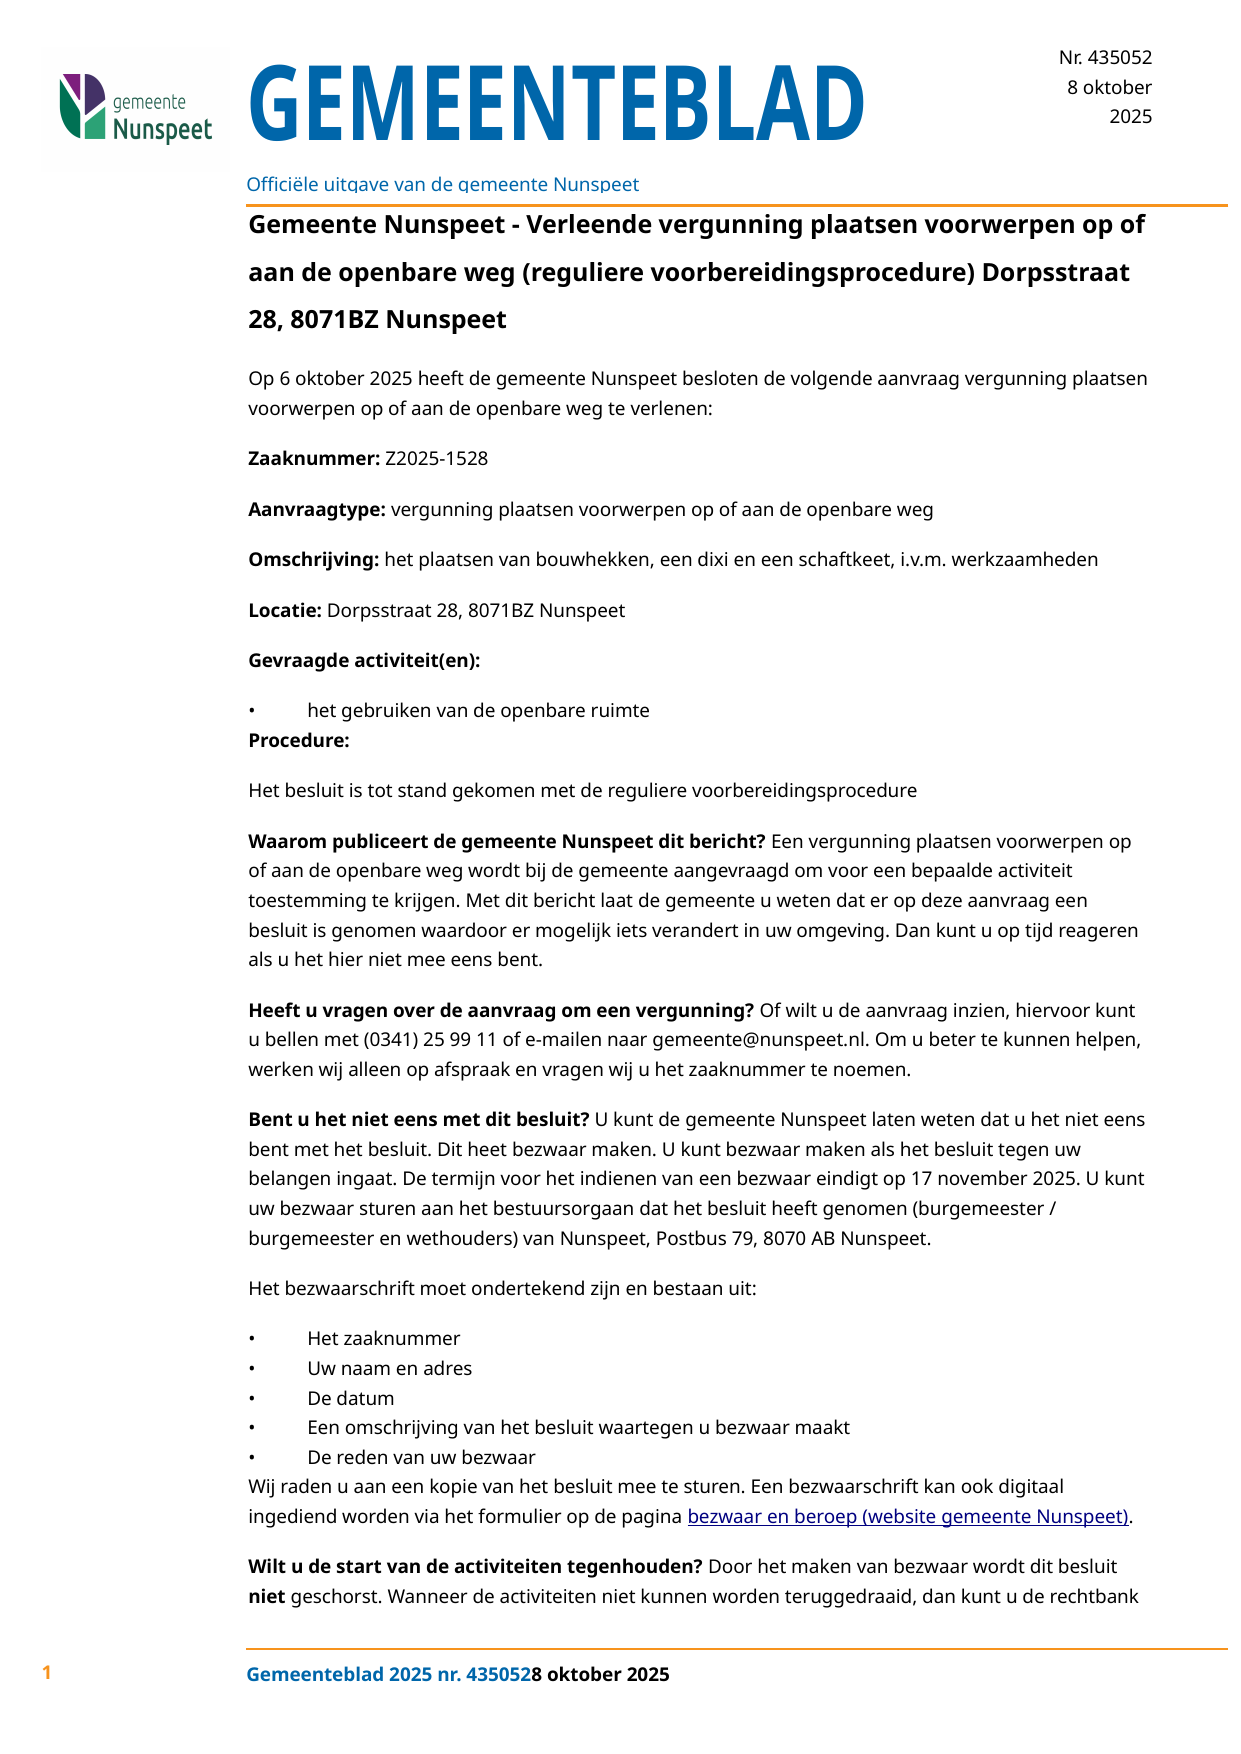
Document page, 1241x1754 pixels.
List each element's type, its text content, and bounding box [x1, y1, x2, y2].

list De datum [248, 1385, 1152, 1410]
text Het bezwaarschrift moet ondertekend zijn en bestaan uit: [248, 1275, 1152, 1301]
text Zaaknummer: Z2025-1528 [248, 446, 1152, 471]
text Locatie: Dorpsstraat 28, 8071BZ Nunspeet [248, 597, 1152, 622]
text Procedure: [248, 727, 1152, 753]
text Op 6 oktober 2025 heeft de gemeente Nunspeet besloten de volgende aanvraag vergunning plaatsen voorwerpen op of aan de openbare weg te verlenen: [248, 366, 1152, 421]
list Een omschrijving van het besluit waartegen u bezwaar maakt [248, 1414, 1152, 1440]
list De reden van uw bezwaar [248, 1444, 1152, 1469]
list het gebruiken van de openbare ruimte [248, 698, 1152, 723]
text Het besluit is tot stand gekomen met de reguliere voorbereidingsprocedure [248, 778, 1152, 803]
text Bent u het niet eens met dit besluit? U kunt de gemeente Nunspeet laten weten dat u het niet eens bent met het besluit. Dit heet bezwaar maken. U kunt bezwaar maken als het besluit tegen uw belangen ingaat. De termijn voor het indienen van een bezwaar eindigt op 17 november 2025. U kunt uw bezwaar sturen aan het bestuursorgaan dat het besluit heeft genomen (burgemeester / burgemeester en wethouders) van Nunspeet, Postbus 79, 8070 AB Nunspeet. [248, 1106, 1152, 1250]
text Aanvraagtype: vergunning plaatsen voorwerpen op of aan de openbare weg [248, 496, 1152, 522]
text Wilt u de start van de activiteiten tegenhouden? Door het maken van bezwaar wordt dit besluit niet geschorst. Wanneer de activiteiten niet kunnen worden teruggedraaid, dan kunt u de rechtbank [248, 1553, 1152, 1609]
text Waarom publiceert de gemeente Nunspeet dit bericht? Een vergunning plaatsen voorwerpen op of aan de openbare weg wordt bij de gemeente aangevraagd om voor een bepaalde activiteit toestemming te krijgen. Met dit bericht laat de gemeente u weten dat er op deze aanvraag een besluit is genomen waardoor er mogelijk iets verandert in uw omgeving. Dan kunt u op tijd reageren als u het hier niet mee eens bent. [248, 828, 1152, 972]
text Omschrijving: het plaatsen van bouwhekken, een dixi en een schaftkeet, i.v.m. werkzaamheden [248, 546, 1152, 572]
text Wij raden u aan een kopie van het besluit mee te sturen. Een bezwaarschrift kan ook digitaal ingediend worden via het formulier op de pagina bezwaar en beroep (website gemeente Nunspeet). [248, 1473, 1152, 1529]
text Heeft u vragen over de aanvraag om een vergunning? Of wilt u de aanvraag inzien, hiervoor kunt u bellen met (0341) 25 99 11 of e-mailen naar gemeente@nunspeet.nl. Om u beter te kunnen helpen, werken wij alleen op afspraak en vragen wij u het zaaknummer te noemen. [248, 997, 1152, 1082]
text Gevraagde activiteit(en): [248, 647, 1152, 673]
text Gemeente Nunspeet - Verleende vergunning plaatsen voorwerpen op of aan de openbare weg (reguliere voorbereidingsprocedure) Dorpsstraat 28, 8071BZ Nunspeet [248, 207, 1152, 336]
picture [41, 47, 231, 172]
list Uw naam en adres [248, 1355, 1152, 1381]
list Het zaaknummer [248, 1326, 1152, 1351]
